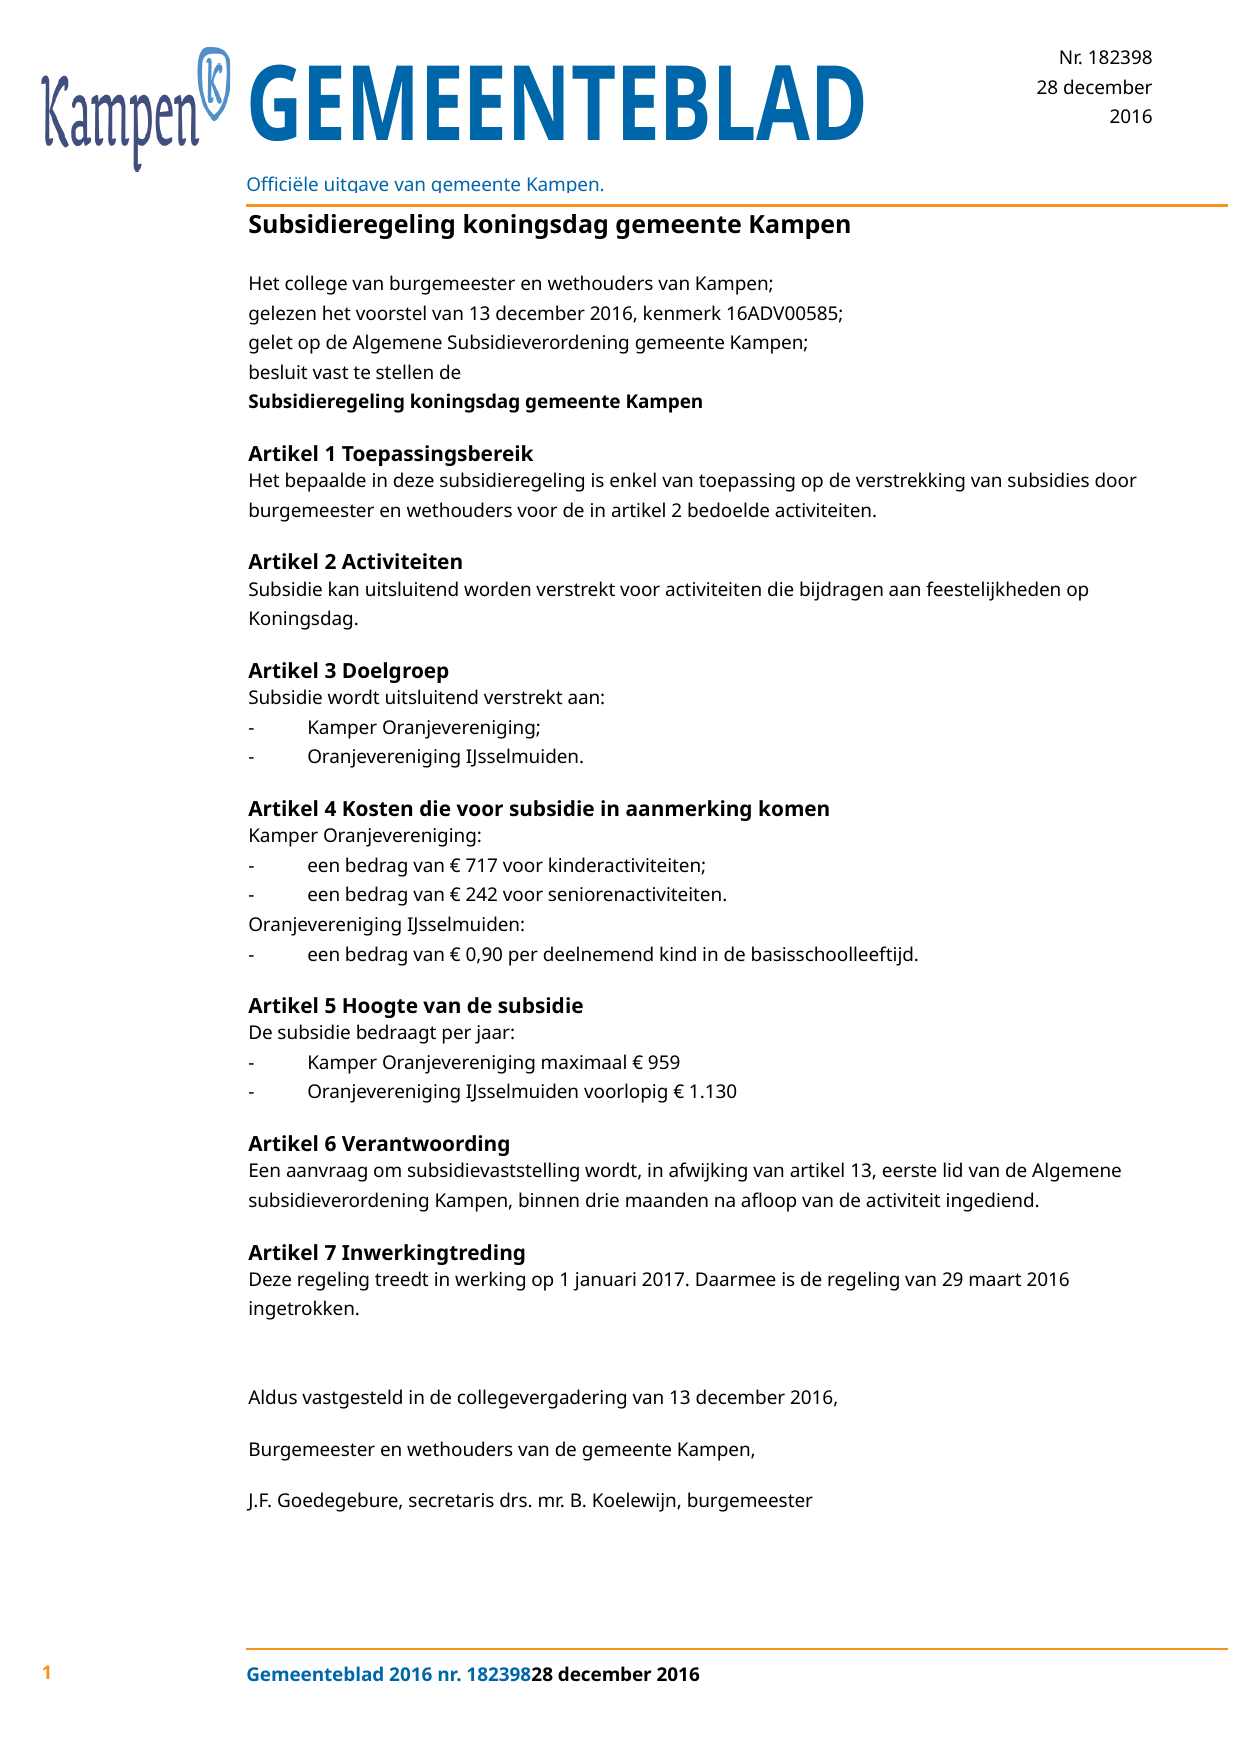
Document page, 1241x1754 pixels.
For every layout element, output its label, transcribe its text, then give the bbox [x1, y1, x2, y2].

list Oranjevereniging IJsselmuiden voorlopig € 1.130 [248, 1079, 1152, 1104]
text Aldus vastgesteld in de collegevergadering van 13 december 2016, [248, 1384, 1152, 1410]
text Kamper Oranjevereniging: [248, 822, 1152, 848]
text gelet op de Algemene Subsidieverordening gemeente Kampen; [248, 329, 1152, 355]
text Een aanvraag om subsidievaststelling wordt, in afwijking van artikel 13, eerste lid van de Algemene subsidieverordening Kampen, binnen drie maanden na afloop van de activiteit ingediend. [248, 1158, 1152, 1213]
text Subsidie wordt uitsluitend verstrekt aan: [248, 684, 1152, 710]
text besluit vast te stellen de [248, 359, 1152, 385]
text Artikel 7 Inwerkingtreding [248, 1238, 1152, 1266]
text Het bepaalde in deze subsidieregeling is enkel van toepassing op de verstrekking van subsidies door burgemeester en wethouders voor de in artikel 2 bedoelde activiteiten. [248, 467, 1152, 523]
text Subsidieregeling koningsdag gemeente Kampen [248, 207, 1152, 241]
list een bedrag van € 0,90 per deelnemend kind in de basisschoolleeftijd. [248, 941, 1152, 966]
list Kamper Oranjevereniging; [248, 714, 1152, 740]
list Kamper Oranjevereniging maximaal € 959 [248, 1049, 1152, 1075]
text Subsidieregeling koningsdag gemeente Kampen [248, 389, 1152, 414]
text gelezen het voorstel van 13 december 2016, kenmerk 16ADV00585; [248, 300, 1152, 326]
picture [41, 47, 231, 172]
text J.F. Goedegebure, secretaris drs. mr. B. Koelewijn, burgemeester [248, 1487, 1152, 1513]
text Het college van burgemeester en wethouders van Kampen; [248, 270, 1152, 296]
text Subsidie kan uitsluitend worden verstrekt voor activiteiten die bijdragen aan feestelijkheden op Koningsdag. [248, 576, 1152, 631]
text Artikel 6 Verantwoording [248, 1129, 1152, 1158]
list een bedrag van € 717 voor kinderactiviteiten; [248, 852, 1152, 878]
text Artikel 1 Toepassingsbereik [248, 439, 1152, 467]
text Oranjevereniging IJsselmuiden: [248, 911, 1152, 937]
text Artikel 2 Activiteiten [248, 547, 1152, 576]
text De subsidie bedraagt per jaar: [248, 1019, 1152, 1045]
text Artikel 3 Doelgroep [248, 656, 1152, 684]
list Oranjevereniging IJsselmuiden. [248, 743, 1152, 769]
text Deze regeling treedt in werking op 1 januari 2017. Daarmee is de regeling van 29 maart 2016 ingetrokken. [248, 1266, 1152, 1321]
list een bedrag van € 242 voor seniorenactiviteiten. [248, 882, 1152, 907]
text Burgemeester en wethouders van de gemeente Kampen, [248, 1436, 1152, 1462]
text Artikel 4 Kosten die voor subsidie in aanmerking komen [248, 794, 1152, 822]
text Artikel 5 Hoogte van de subsidie [248, 991, 1152, 1019]
